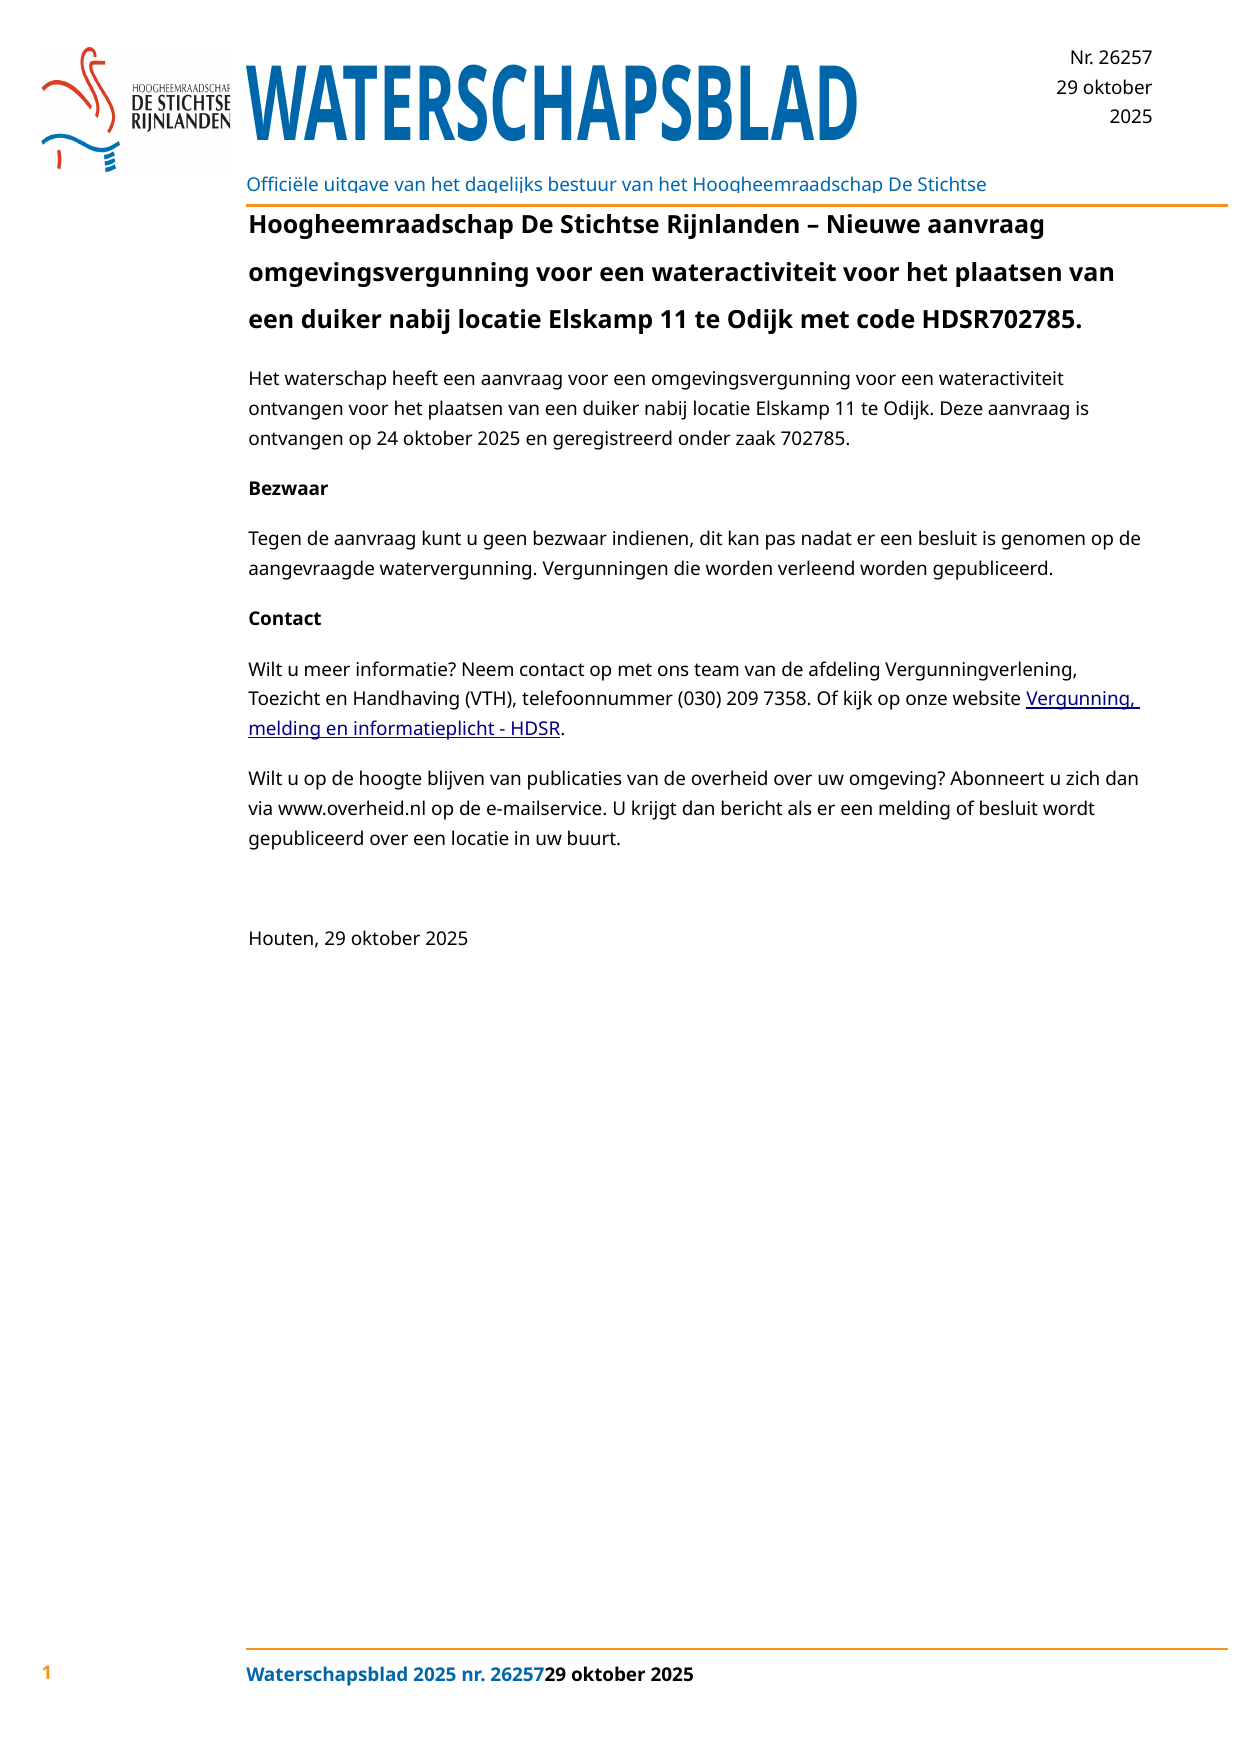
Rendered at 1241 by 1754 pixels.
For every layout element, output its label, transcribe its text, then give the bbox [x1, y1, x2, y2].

text Wilt u meer informatie? Neem contact op met ons team van de afdeling Vergunningverlening, Toezicht en Handhaving (VTH), telefoonnummer (030) 209 7358. Of kijk op onze website Vergunning, melding en informatieplicht - HDSR. [248, 656, 1152, 741]
text Tegen de aanvraag kunt u geen bezwaar indienen, dit kan pas nadat er een besluit is genomen op de aangevraagde watervergunning. Vergunningen die worden verleend worden gepubliceerd. [248, 526, 1152, 581]
text Houten, 29 oktober 2025 [248, 926, 1152, 951]
text Bezwaar [248, 475, 1152, 501]
text Wilt u op de hoogte blijven van publicaties van de overheid over uw omgeving? Abonneert u zich dan via www.overheid.nl op de e-mailservice. U krijgt dan bericht als er een melding of besluit wordt gepubliceerd over een locatie in uw buurt. [248, 766, 1152, 850]
text Contact [248, 606, 1152, 631]
picture [41, 47, 231, 172]
text Hoogheemraadschap De Stichtse Rijnlanden – Nieuwe aanvraag omgevingsvergunning voor een wateractiviteit voor het plaatsen van een duiker nabij locatie Elskamp 11 te Odijk met code HDSR702785. [248, 207, 1152, 336]
text Het waterschap heeft een aanvraag voor een omgevingsvergunning voor een wateractiviteit ontvangen voor het plaatsen van een duiker nabij locatie Elskamp 11 te Odijk. Deze aanvraag is ontvangen op 24 oktober 2025 en geregistreerd onder zaak 702785. [248, 366, 1152, 450]
